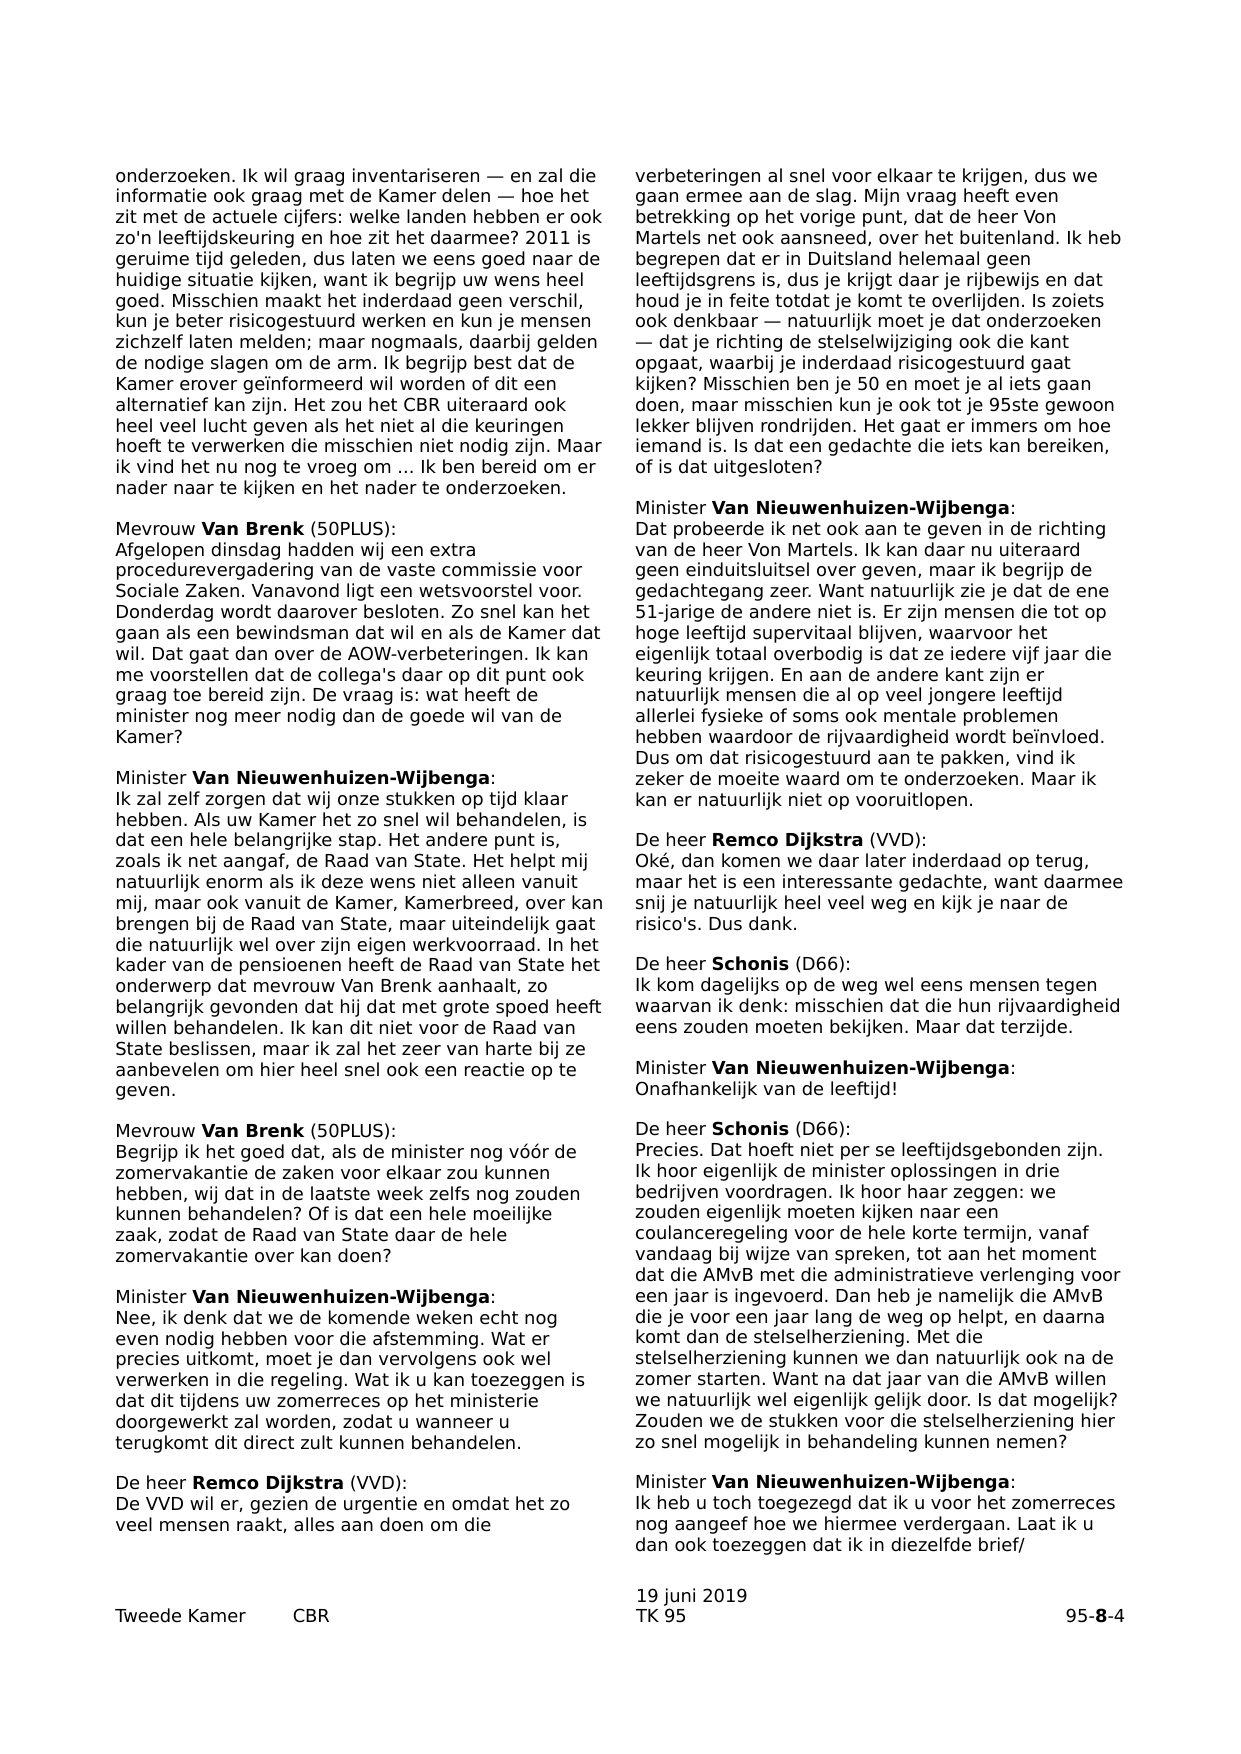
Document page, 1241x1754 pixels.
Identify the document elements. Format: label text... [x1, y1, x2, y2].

text Ik kom dagelijks op de weg wel eens mensen tegen waarvan ik denk: misschien dat die hun rijvaardigheid eens zouden moeten bekijken. Maar dat terzijde. [635, 975, 1125, 1037]
text Minister Van Nieuwenhuizen-Wijbenga: [635, 498, 1125, 518]
text onderzoeken. Ik wil graag inventariseren — en zal die informatie ook graag met de Kamer delen — hoe het zit met de actuele cijfers: welke landen hebben er ook zo'n leeftijdskeuring en hoe zit het daarmee? 2011 is geruime tijd geleden, dus laten we eens goed naar de huidige situatie kijken, want ik begrijp uw wens heel goed. Misschien maakt het inderdaad geen verschil, kun je beter risicogestuurd werken en kun je mensen zichzelf laten melden; maar nogmaals, daarbij gelden de nodige slagen om de arm. Ik begrijp best dat de Kamer erover geïnformeerd wil worden of dit een alternatief kan zijn. Het zou het CBR uiteraard ook heel veel lucht geven als het niet al die keuringen hoeft te verwerken die misschien niet nodig zijn. Maar ik vind het nu nog te vroeg om ... Ik ben bereid om er nader naar te kijken en het nader te onderzoeken. [115, 165, 605, 499]
text verbeteringen al snel voor elkaar te krijgen, dus we gaan ermee aan de slag. Mijn vraag heeft even betrekking op het vorige punt, dat de heer Von Martels net ook aansneed, over het buitenland. Ik heb begrepen dat er in Duitsland helemaal geen leeftijdsgrens is, dus je krijgt daar je rijbewijs en dat houd je in feite totdat je komt te overlijden. Is zoiets ook denkbaar — natuurlijk moet je dat onderzoeken — dat je richting de stelselwijziging ook die kant opgaat, waarbij je inderdaad risicogestuurd gaat kijken? Misschien ben je 50 en moet je al iets gaan doen, maar misschien kun je ook tot je 95ste gewoon lekker blijven rondrijden. Het gaat er immers om hoe iemand is. Is dat een gedachte die iets kan bereiken, of is dat uitgesloten? [635, 165, 1125, 478]
text Ik zal zelf zorgen dat wij onze stukken op tijd klaar hebben. Als uw Kamer het zo snel wil behandelen, is dat een hele belangrijke stap. Het andere punt is, zoals ik net aangaf, de Raad van State. Het helpt mij natuurlijk enorm als ik deze wens niet alleen vanuit mij, maar ook vanuit de Kamer, Kamerbreed, over kan brengen bij de Raad van State, maar uiteindelijk gaat die natuurlijk wel over zijn eigen werkvoorraad. In het kader van de pensioenen heeft de Raad van State het onderwerp dat mevrouw Van Brenk aanhaalt, zo belangrijk gevonden dat hij dat met grote spoed heeft willen behandelen. Ik kan dit niet voor de Raad van State beslissen, maar ik zal het zeer van harte bij ze aanbevelen om hier heel snel ook een reactie op te geven. [115, 788, 605, 1101]
text Minister Van Nieuwenhuizen-Wijbenga: [115, 768, 605, 788]
text De heer Remco Dijkstra (VVD): [635, 830, 1125, 851]
text Mevrouw Van Brenk (50PLUS): [115, 1121, 605, 1142]
text Mevrouw Van Brenk (50PLUS): [115, 519, 605, 539]
text De VVD wil er, gezien de urgentie en omdat het zo veel mensen raakt, alles aan doen om die [115, 1494, 605, 1536]
text De heer Schonis (D66): [635, 1119, 1125, 1140]
text Ik heb u toch toegezegd dat ik u voor het zomerreces nog aangeef hoe we hiermee verdergaan. Laat ik u dan ook toezeggen dat ik in diezelfde brief/ [635, 1493, 1125, 1556]
text Begrijp ik het goed dat, als de minister nog vóór de zomervakantie de zaken voor elkaar zou kunnen hebben, wij dat in de laatste week zelfs nog zouden kunnen behandelen? Of is dat een hele moeilijke zaak, zodat de Raad van State daar de hele zomervakantie over kan doen? [115, 1142, 605, 1267]
text Onafhankelijk van de leeftijd! [635, 1078, 1125, 1099]
text Minister Van Nieuwenhuizen-Wijbenga: [635, 1057, 1125, 1078]
text De heer Remco Dijkstra (VVD): [115, 1473, 605, 1494]
text Precies. Dat hoeft niet per se leeftijdsgebonden zijn. Ik hoor eigenlijk de minister oplossingen in drie bedrijven voordragen. Ik hoor haar zeggen: we zouden eigenlijk moeten kijken naar een coulanceregeling voor de hele korte termijn, vanaf vandaag bij wijze van spreken, tot aan het moment dat die AMvB met die administratieve verlenging voor een jaar is ingevoerd. Dan heb je namelijk die AMvB die je voor een jaar lang de weg op helpt, en daarna komt dan de stelselherziening. Met die stelselherziening kunnen we dan natuurlijk ook na de zomer starten. Want na dat jaar van die AMvB willen we natuurlijk wel eigenlijk gelijk door. Is dat mogelijk? Zouden we de stukken voor die stelselherziening hier zo snel mogelijk in behandeling kunnen nemen? [635, 1140, 1125, 1452]
text De heer Schonis (D66): [635, 954, 1125, 975]
text Minister Van Nieuwenhuizen-Wijbenga: [115, 1287, 605, 1307]
text Minister Van Nieuwenhuizen-Wijbenga: [635, 1472, 1125, 1493]
text Nee, ik denk dat we de komende weken echt nog even nodig hebben voor die afstemming. Wat er precies uitkomt, moet je dan vervolgens ook wel verwerken in die regeling. Wat ik u kan toezeggen is dat dit tijdens uw zomerreces op het ministerie doorgewerkt zal worden, zodat u wanneer u terugkomt dit direct zult kunnen behandelen. [115, 1307, 605, 1453]
text Oké, dan komen we daar later inderdaad op terug, maar het is een interessante gedachte, want daarmee snij je natuurlijk heel veel weg en kijk je naar de risico's. Dus dank. [635, 851, 1125, 934]
text Dat probeerde ik net ook aan te geven in de richting van de heer Von Martels. Ik kan daar nu uiteraard geen einduitsluitsel over geven, maar ik begrijp de gedachtegang zeer. Want natuurlijk zie je dat de ene 51-jarige de andere niet is. Er zijn mensen die tot op hoge leeftijd supervitaal blijven, waarvoor het eigenlijk totaal overbodig is dat ze iedere vijf jaar die keuring krijgen. En aan de andere kant zijn er natuurlijk mensen die al op veel jongere leeftijd allerlei fysieke of soms ook mentale problemen hebben waardoor de rijvaardigheid wordt beïnvloed. Dus om dat risicogestuurd aan te pakken, vind ik zeker de moeite waard om te onderzoeken. Maar ik kan er natuurlijk niet op vooruitlopen. [635, 518, 1125, 810]
text Afgelopen dinsdag hadden wij een extra procedurevergadering van de vaste commissie voor Sociale Zaken. Vanavond ligt een wetsvoorstel voor. Donderdag wordt daarover besloten. Zo snel kan het gaan als een bewindsman dat wil en als de Kamer dat wil. Dat gaat dan over de AOW-verbeteringen. Ik kan me voorstellen dat de collega's daar op dit punt ook graag toe bereid zijn. De vraag is: wat heeft de minister nog meer nodig dan de goede wil van de Kamer? [115, 539, 605, 748]
